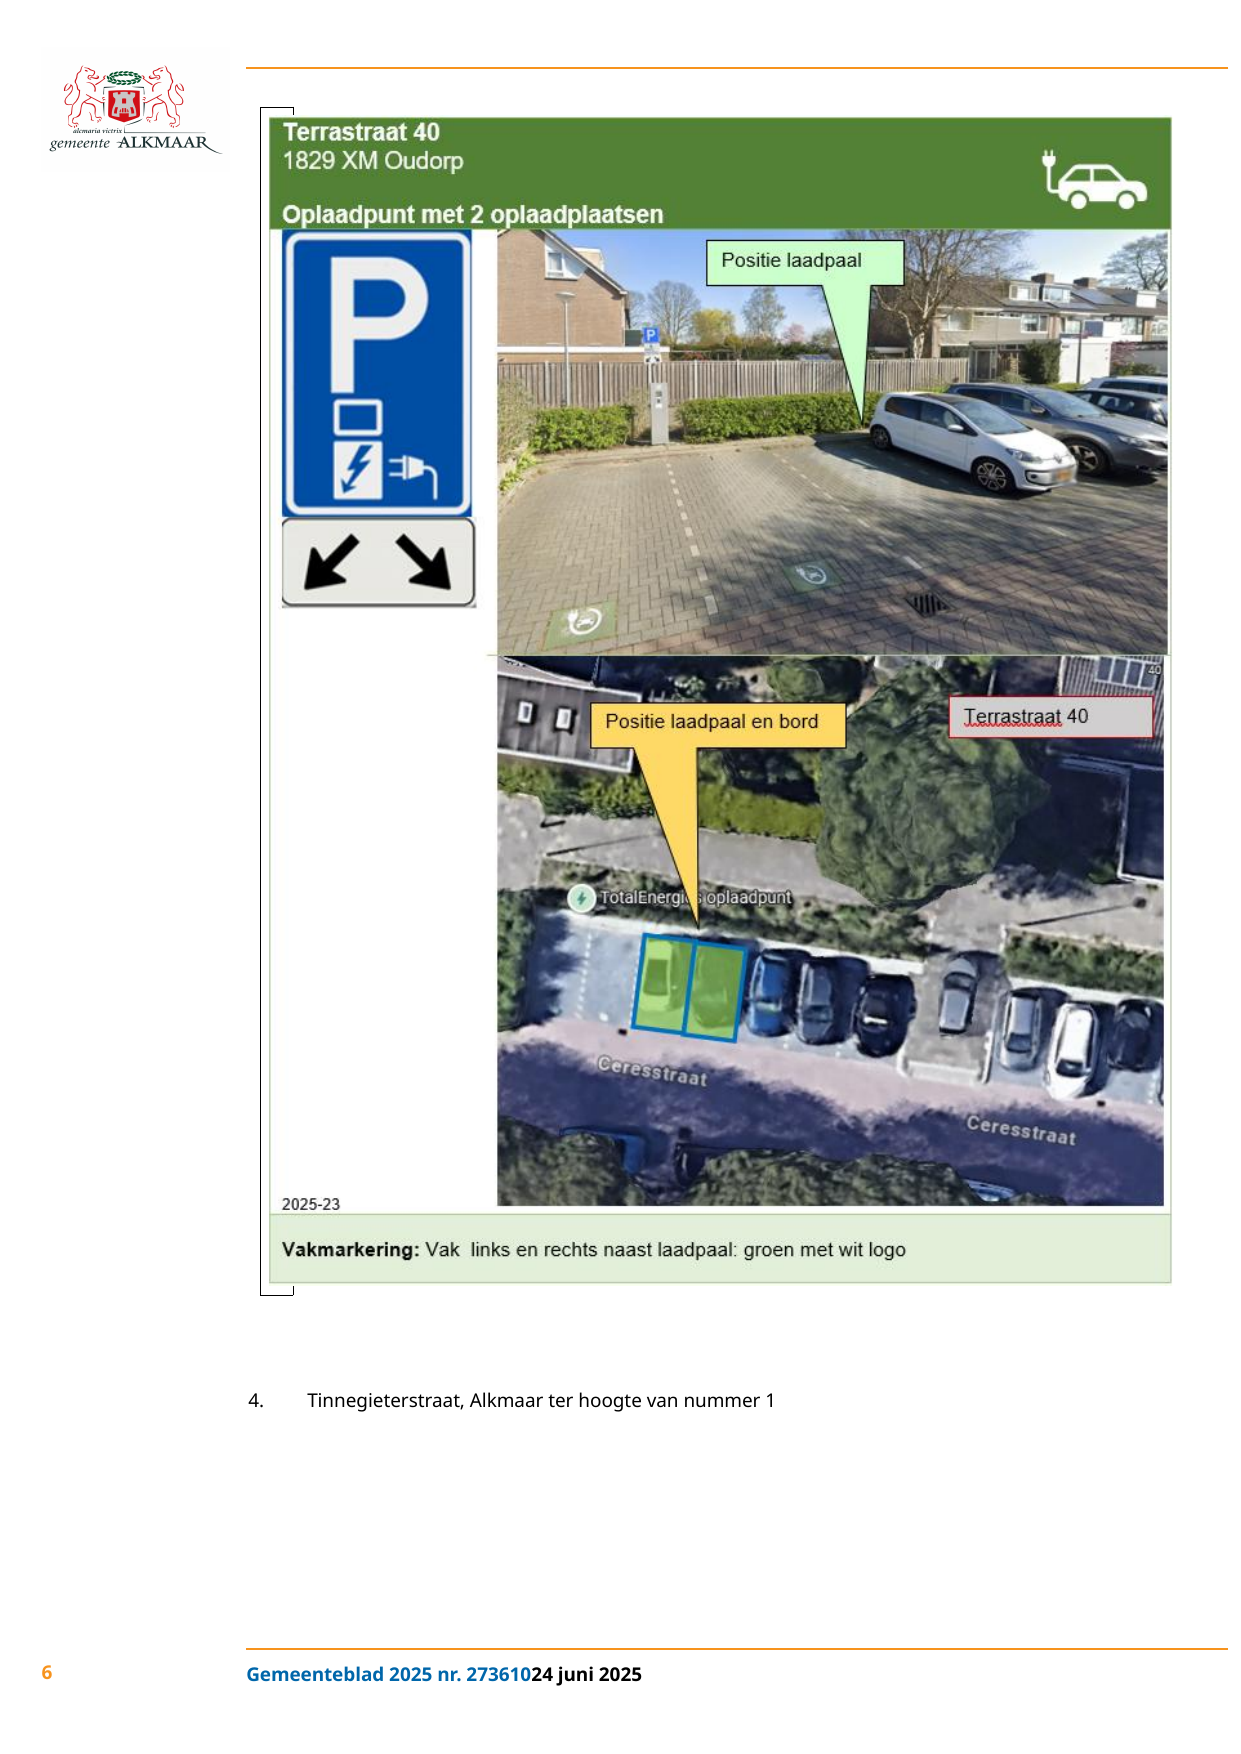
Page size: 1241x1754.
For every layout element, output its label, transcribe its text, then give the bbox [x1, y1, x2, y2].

list Tinnegieterstraat, Alkmaar ter hoogte van nummer 1 [248, 1387, 1152, 1413]
picture [41, 47, 231, 172]
picture [268, 115, 1173, 1286]
